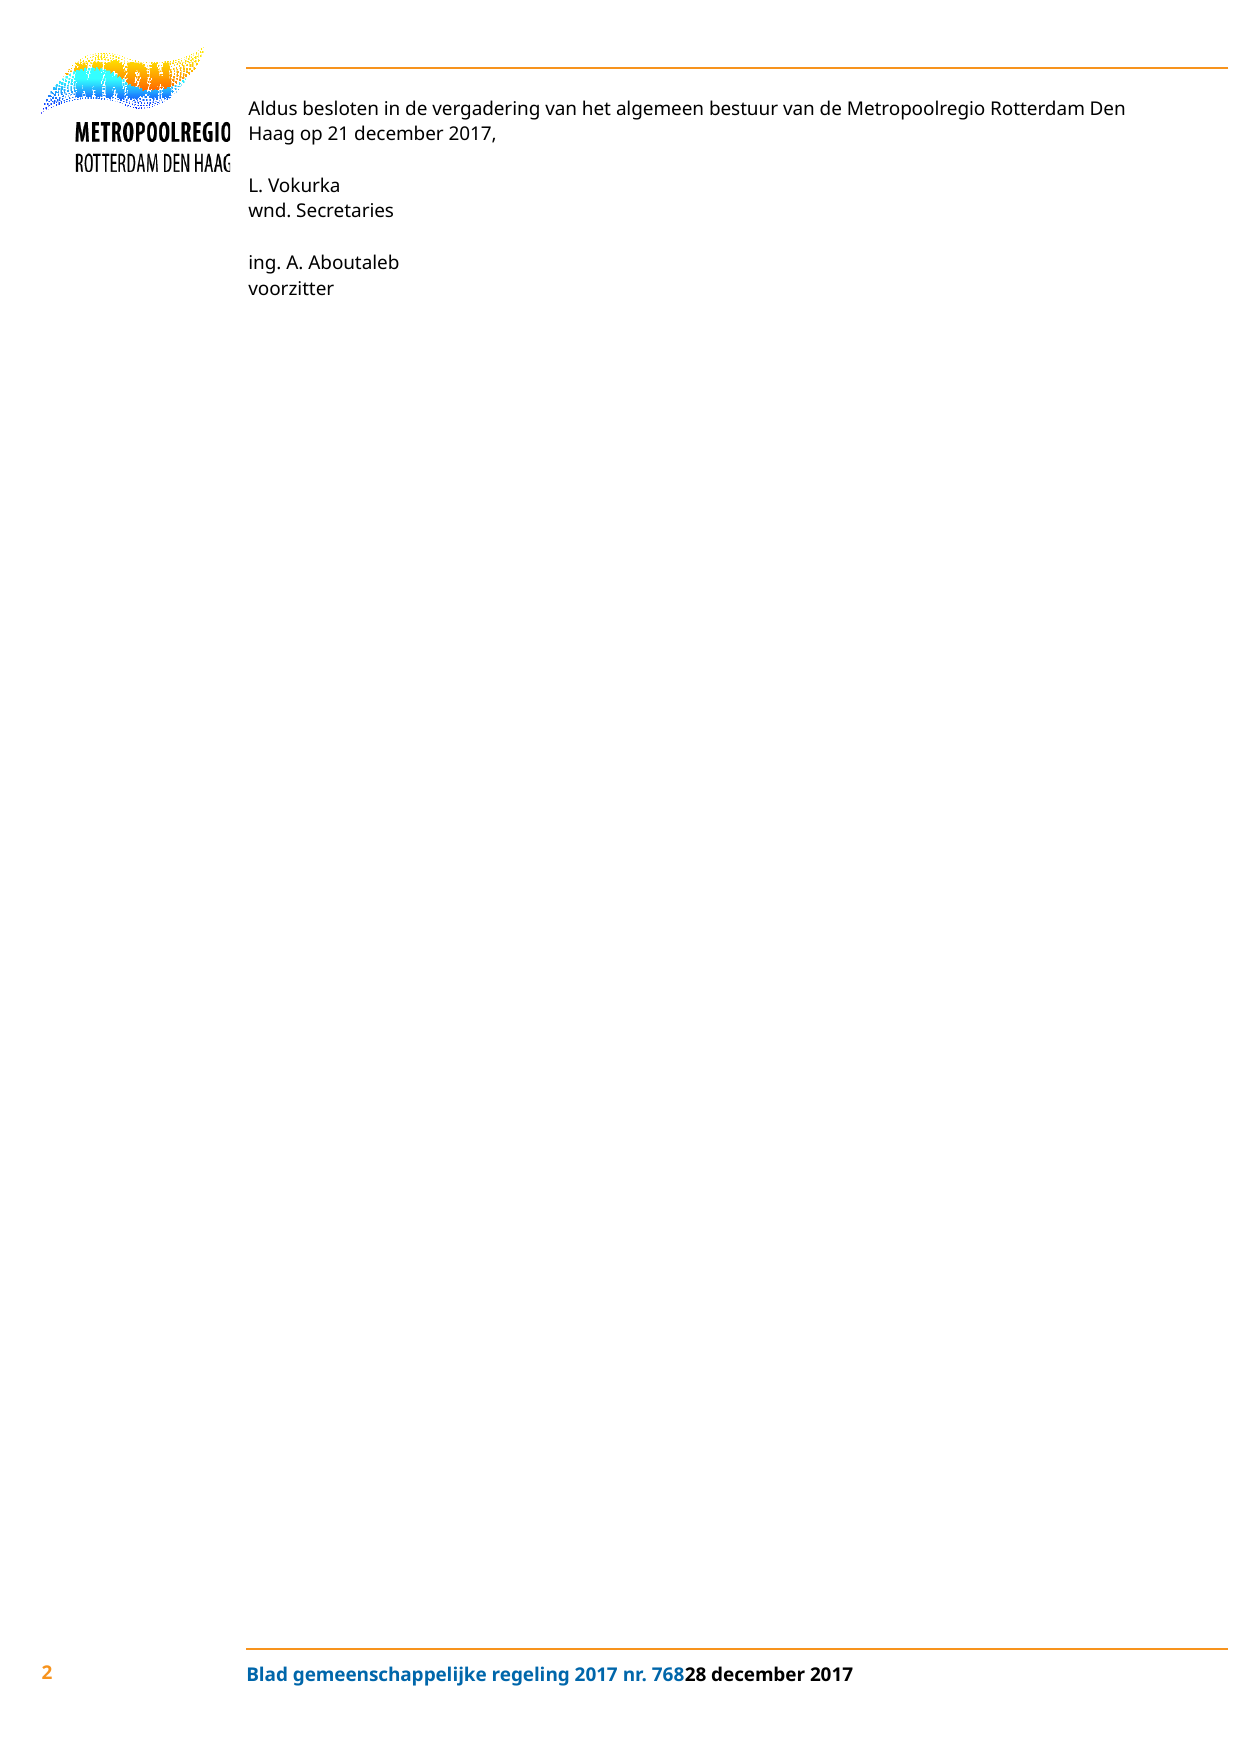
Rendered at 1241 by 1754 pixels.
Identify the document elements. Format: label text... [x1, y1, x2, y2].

text wnd. Secretaries [248, 198, 1152, 223]
text L. Vokurka [248, 172, 1152, 198]
text ing. A. Aboutaleb [248, 249, 1152, 275]
picture [41, 47, 231, 172]
text Aldus besloten in de vergadering van het algemeen bestuur van de Metropoolregio Rotterdam Den Haag op 21 december 2017, [248, 95, 1152, 146]
text voorzitter [248, 275, 1152, 301]
